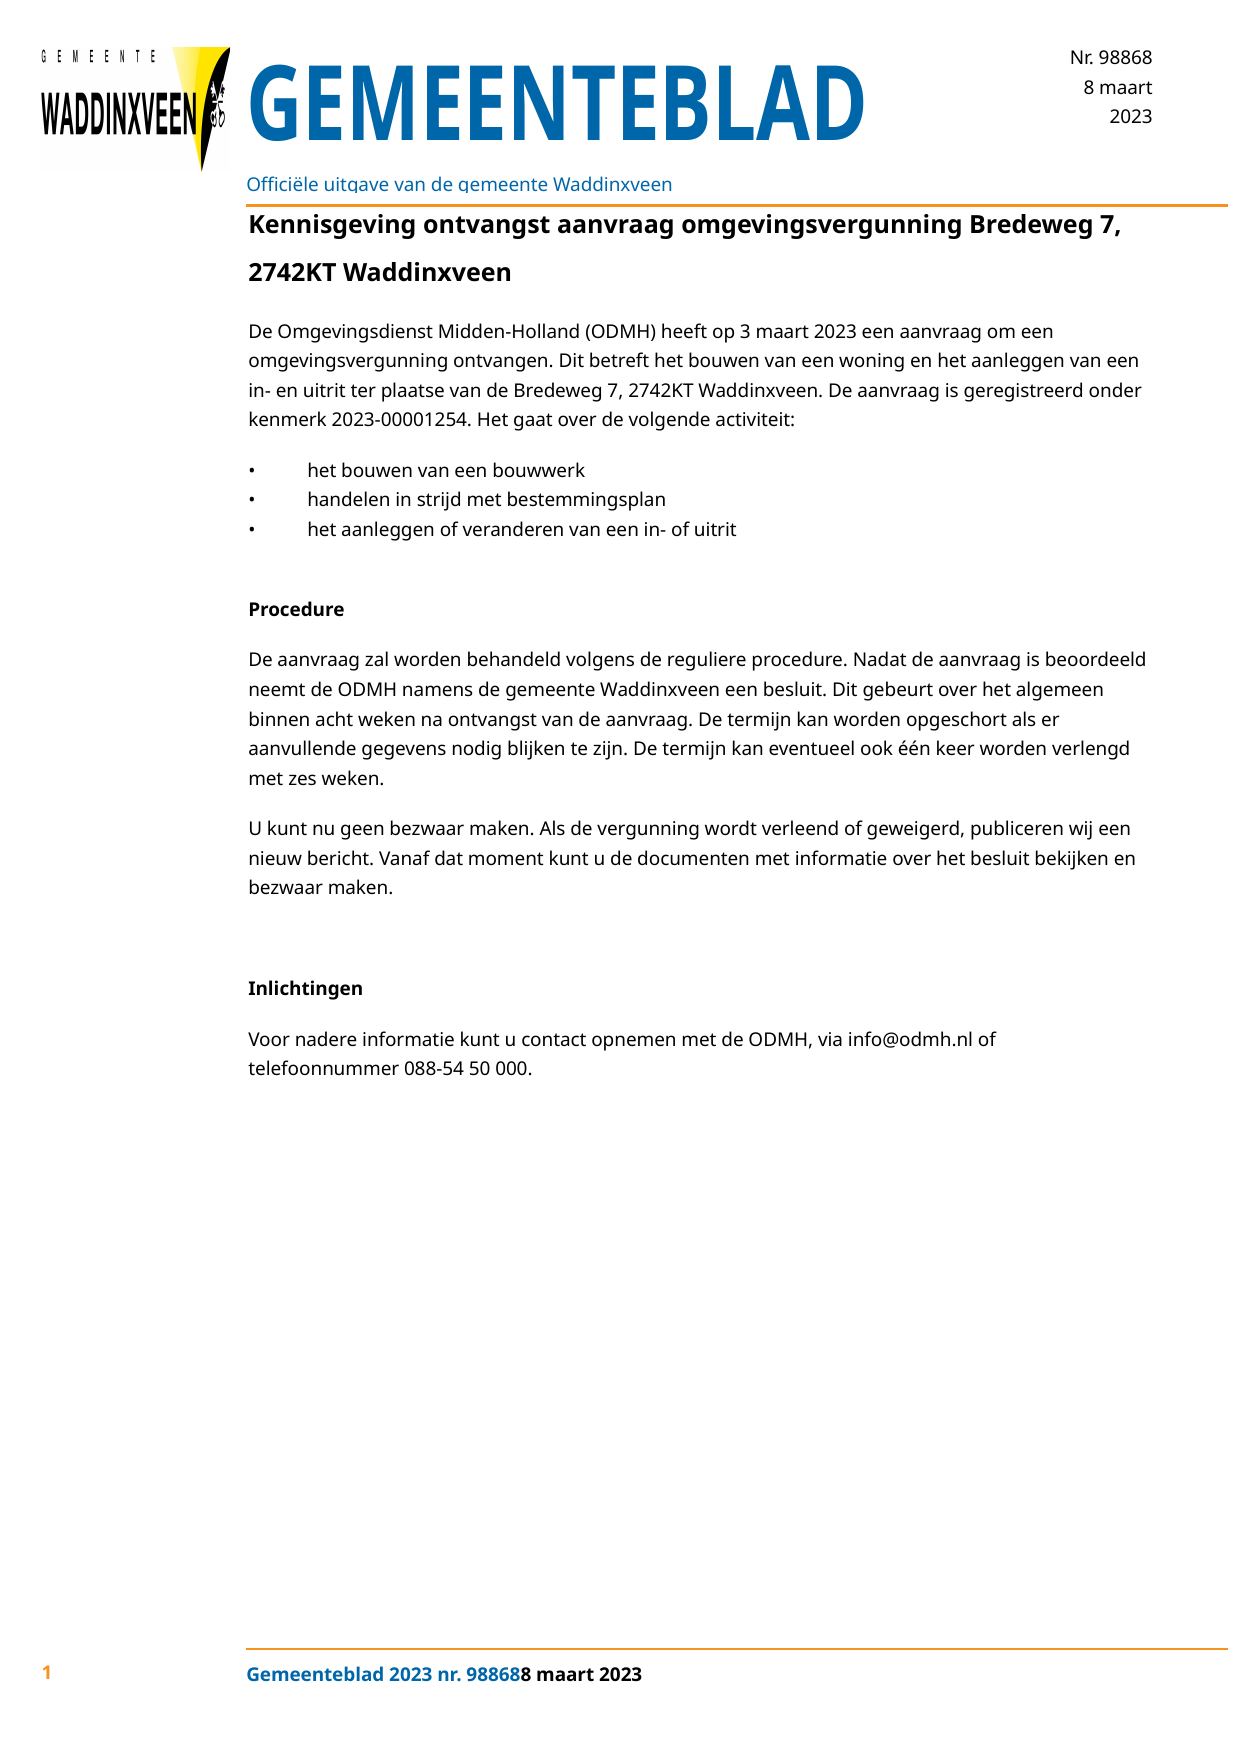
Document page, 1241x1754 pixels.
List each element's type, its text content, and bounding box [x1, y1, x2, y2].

text U kunt nu geen bezwaar maken. Als de vergunning wordt verleend of geweigerd, publiceren wij een nieuw bericht. Vanaf dat moment kunt u de documenten met informatie over het besluit bekijken en bezwaar maken. [248, 815, 1152, 900]
text Inlichtingen [248, 975, 1152, 1001]
text De aanvraag zal worden behandeld volgens de reguliere procedure. Nadat de aanvraag is beoordeeld neemt de ODMH namens de gemeente Waddinxveen een besluit. Dit gebeurt over het algemeen binnen acht weken na ontvangst van de aanvraag. De termijn kan worden opgeschort als er aanvullende gegevens nodig blijken te zijn. De termijn kan eventueel ook één keer worden verlengd met zes weken. [248, 647, 1152, 791]
list het bouwen van een bouwwerk [248, 457, 1152, 483]
text Voor nadere informatie kunt u contact opnemen met de ODMH, via info@odmh.nl of telefoonnummer 088-54 50 000. [248, 1026, 1152, 1081]
text De Omgevingsdienst Midden-Holland (ODMH) heeft op 3 maart 2023 een aanvraag om een omgevingsvergunning ontvangen. Dit betreft het bouwen van een woning en het aanleggen van een in- en uitrit ter plaatse van de Bredeweg 7, 2742KT Waddinxveen. De aanvraag is geregistreerd onder kenmerk 2023-00001254. Het gaat over de volgende activiteit: [248, 318, 1152, 432]
picture [41, 47, 231, 172]
list het aanleggen of veranderen van een in- of uitrit [248, 516, 1152, 542]
text Procedure [248, 596, 1152, 622]
text Kennisgeving ontvangst aanvraag omgevingsvergunning Bredeweg 7, 2742KT Waddinxveen [248, 207, 1152, 288]
list handelen in strijd met bestemmingsplan [248, 487, 1152, 512]
